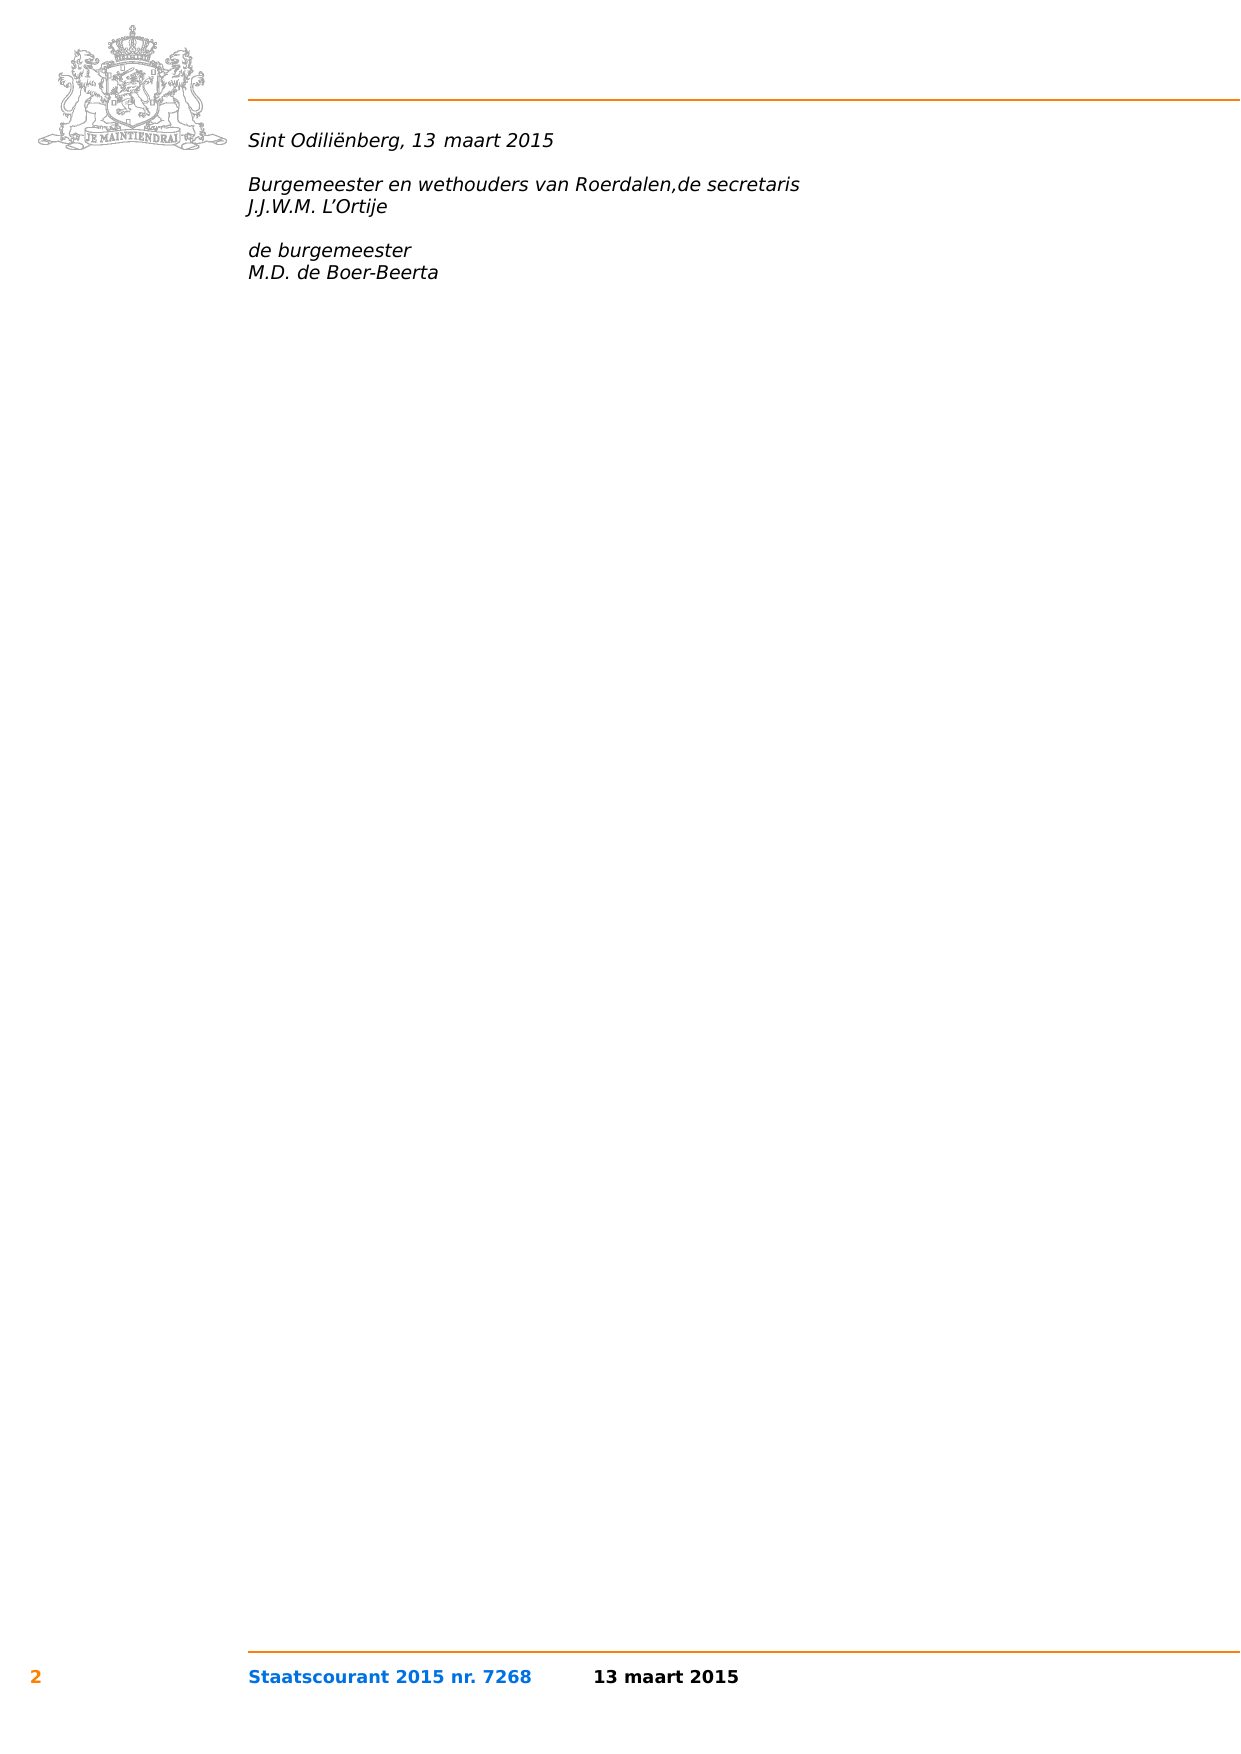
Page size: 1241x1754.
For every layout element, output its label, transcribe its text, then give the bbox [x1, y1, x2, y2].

text Sint Odiliënberg, 13 maart 2015 [248, 130, 1163, 152]
picture [38, 25, 227, 150]
text de burgemeester M.D. de Boer-Beerta [248, 239, 1163, 283]
text Burgemeester en wethouders van Roerdalen,de secretaris J.J.W.M. L’Ortije [248, 174, 1163, 218]
